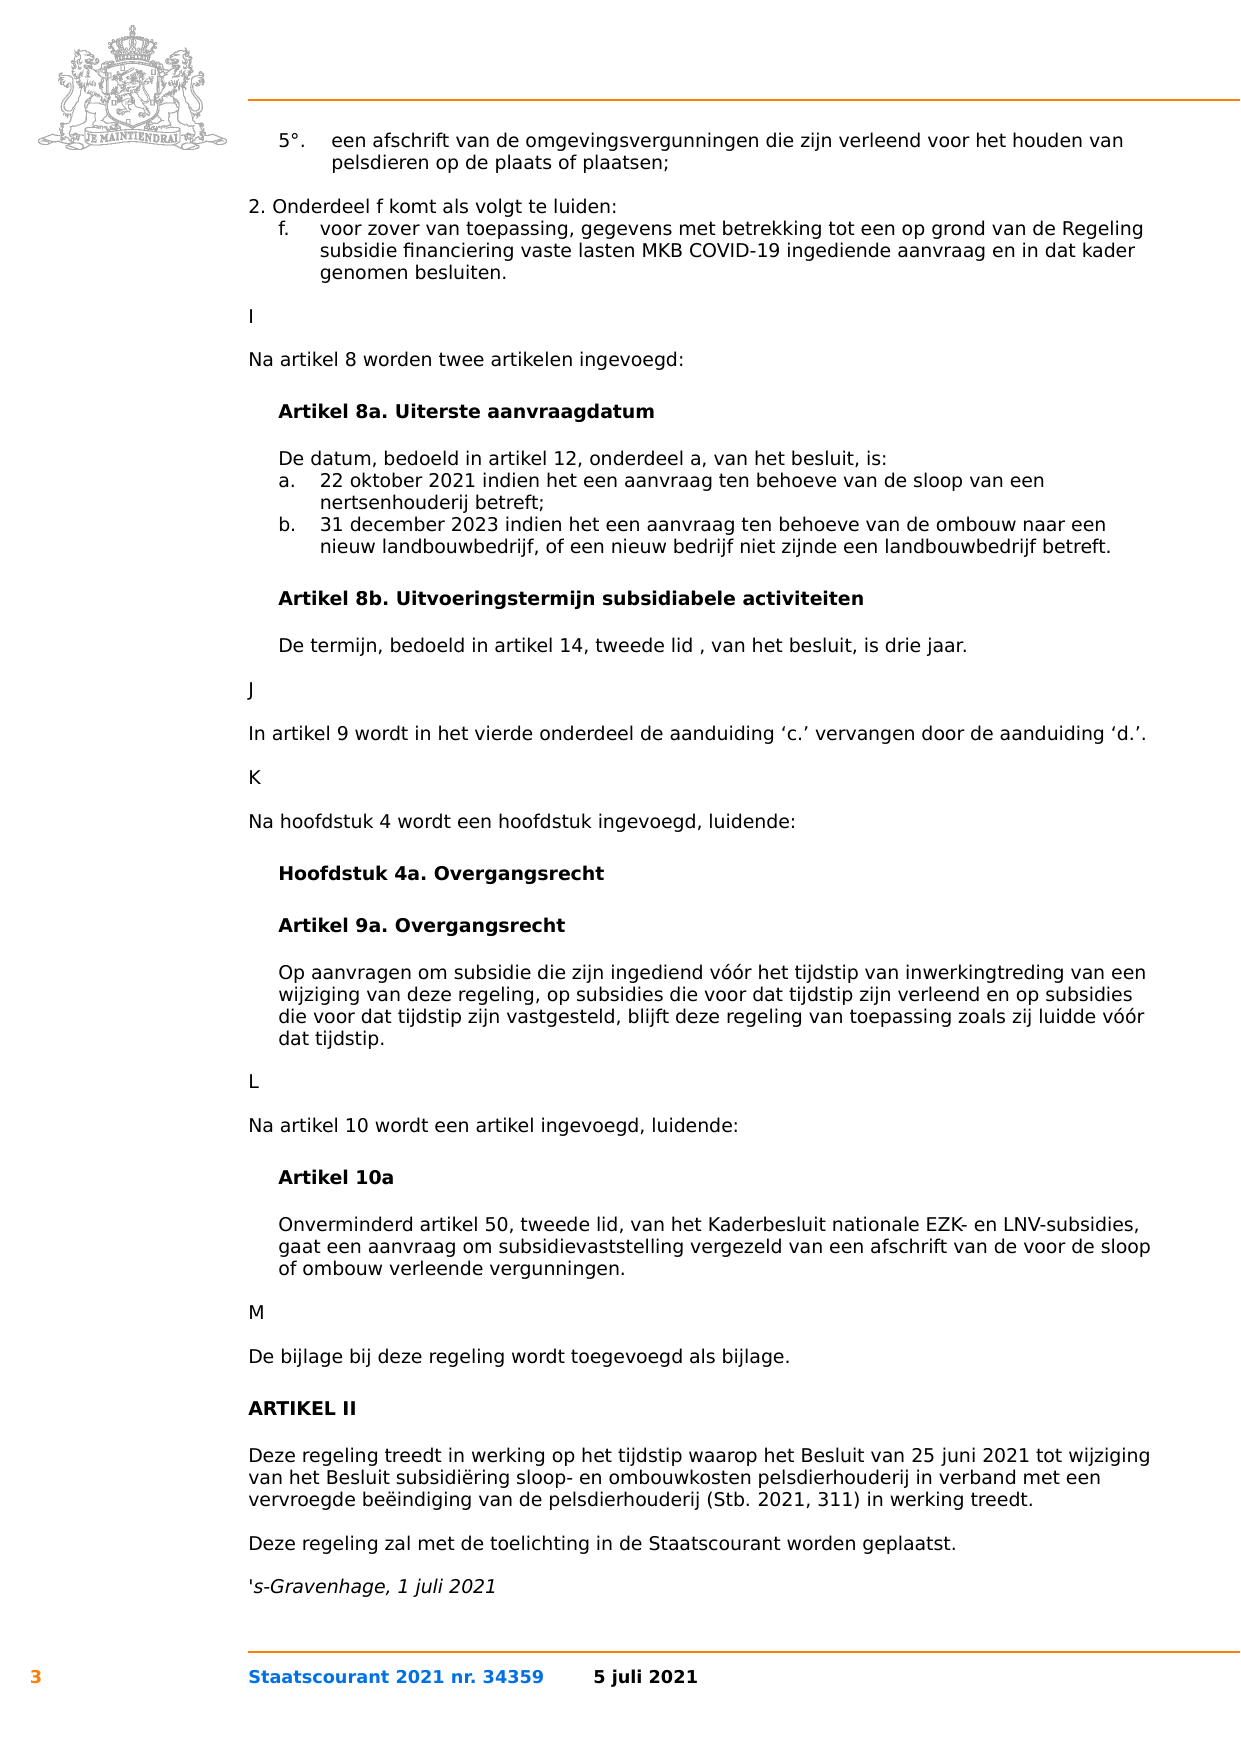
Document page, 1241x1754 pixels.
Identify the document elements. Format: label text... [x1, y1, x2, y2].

subtitle ARTIKEL II [248, 1398, 1163, 1420]
text De termijn, bedoeld in artikel 14, tweede lid , van het besluit, is drie jaar. [278, 635, 1163, 657]
text a. 22 oktober 2021 indien het een aanvraag ten behoeve van de sloop van een nertsenhouderij betreft; [278, 470, 1163, 514]
text Deze regeling zal met de toelichting in de Staatscourant worden geplaatst. [248, 1533, 1163, 1554]
picture [38, 25, 227, 150]
text I [248, 306, 1163, 327]
text 's-Gravenhage, 1 juli 2021 [248, 1576, 1163, 1598]
subtitle Hoofdstuk 4a. Overgangsrecht [278, 863, 1163, 884]
text Onverminderd artikel 50, tweede lid, van het Kaderbesluit nationale EZK- en LNV-subsidies, gaat een aanvraag om subsidievaststelling vergezeld van een afschrift van de voor de sloop of ombouw verleende vergunningen. [278, 1214, 1163, 1280]
text Na artikel 8 worden twee artikelen ingevoegd: [248, 349, 1163, 371]
text J [248, 679, 1163, 701]
text L [248, 1071, 1163, 1093]
subtitle Artikel 9a. Overgangsrecht [278, 914, 1163, 937]
text De bijlage bij deze regeling wordt toegevoegd als bijlage. [248, 1346, 1163, 1368]
text 2. Onderdeel f komt als volgt te luiden: [248, 196, 1163, 218]
text Na hoofdstuk 4 wordt een hoofdstuk ingevoegd, luidende: [248, 811, 1163, 833]
text In artikel 9 wordt in het vierde onderdeel de aanduiding ‘c.’ vervangen door de aanduiding ‘d.’. [248, 723, 1163, 745]
text Na artikel 10 wordt een artikel ingevoegd, luidende: [248, 1115, 1163, 1137]
text 5°. een afschrift van de omgevingsvergunningen die zijn verleend voor het houden van pelsdieren op de plaats of plaatsen; [278, 130, 1163, 174]
text K [248, 767, 1163, 789]
text De datum, bedoeld in artikel 12, onderdeel a, van het besluit, is: [278, 448, 1163, 470]
text M [248, 1302, 1163, 1324]
text Deze regeling treedt in werking op het tijdstip waarop het Besluit van 25 juni 2021 tot wijziging van het Besluit subsidiëring sloop- en ombouwkosten pelsdierhouderij in verband met een vervroegde beëindiging van de pelsdierhouderij (Stb. 2021, 311) in werking treedt. [248, 1445, 1163, 1511]
text b. 31 december 2023 indien het een aanvraag ten behoeve van de ombouw naar een nieuw landbouwbedrijf, of een nieuw bedrijf niet zijnde een landbouwbedrijf betreft. [278, 514, 1163, 558]
subtitle Artikel 8b. Uitvoeringstermijn subsidiabele activiteiten [278, 588, 1163, 610]
subtitle Artikel 8a. Uiterste aanvraagdatum [278, 401, 1163, 423]
text f. voor zover van toepassing, gegevens met betrekking tot een op grond van de Regeling subsidie financiering vaste lasten MKB COVID-19 ingediende aanvraag en in dat kader genomen besluiten. [278, 218, 1163, 284]
subtitle Artikel 10a [278, 1167, 1163, 1189]
text Op aanvragen om subsidie die zijn ingediend vóór het tijdstip van inwerkingtreding van een wijziging van deze regeling, op subsidies die voor dat tijdstip zijn verleend en op subsidies die voor dat tijdstip zijn vastgesteld, blijft deze regeling van toepassing zoals zij luidde vóór dat tijdstip. [278, 962, 1163, 1049]
